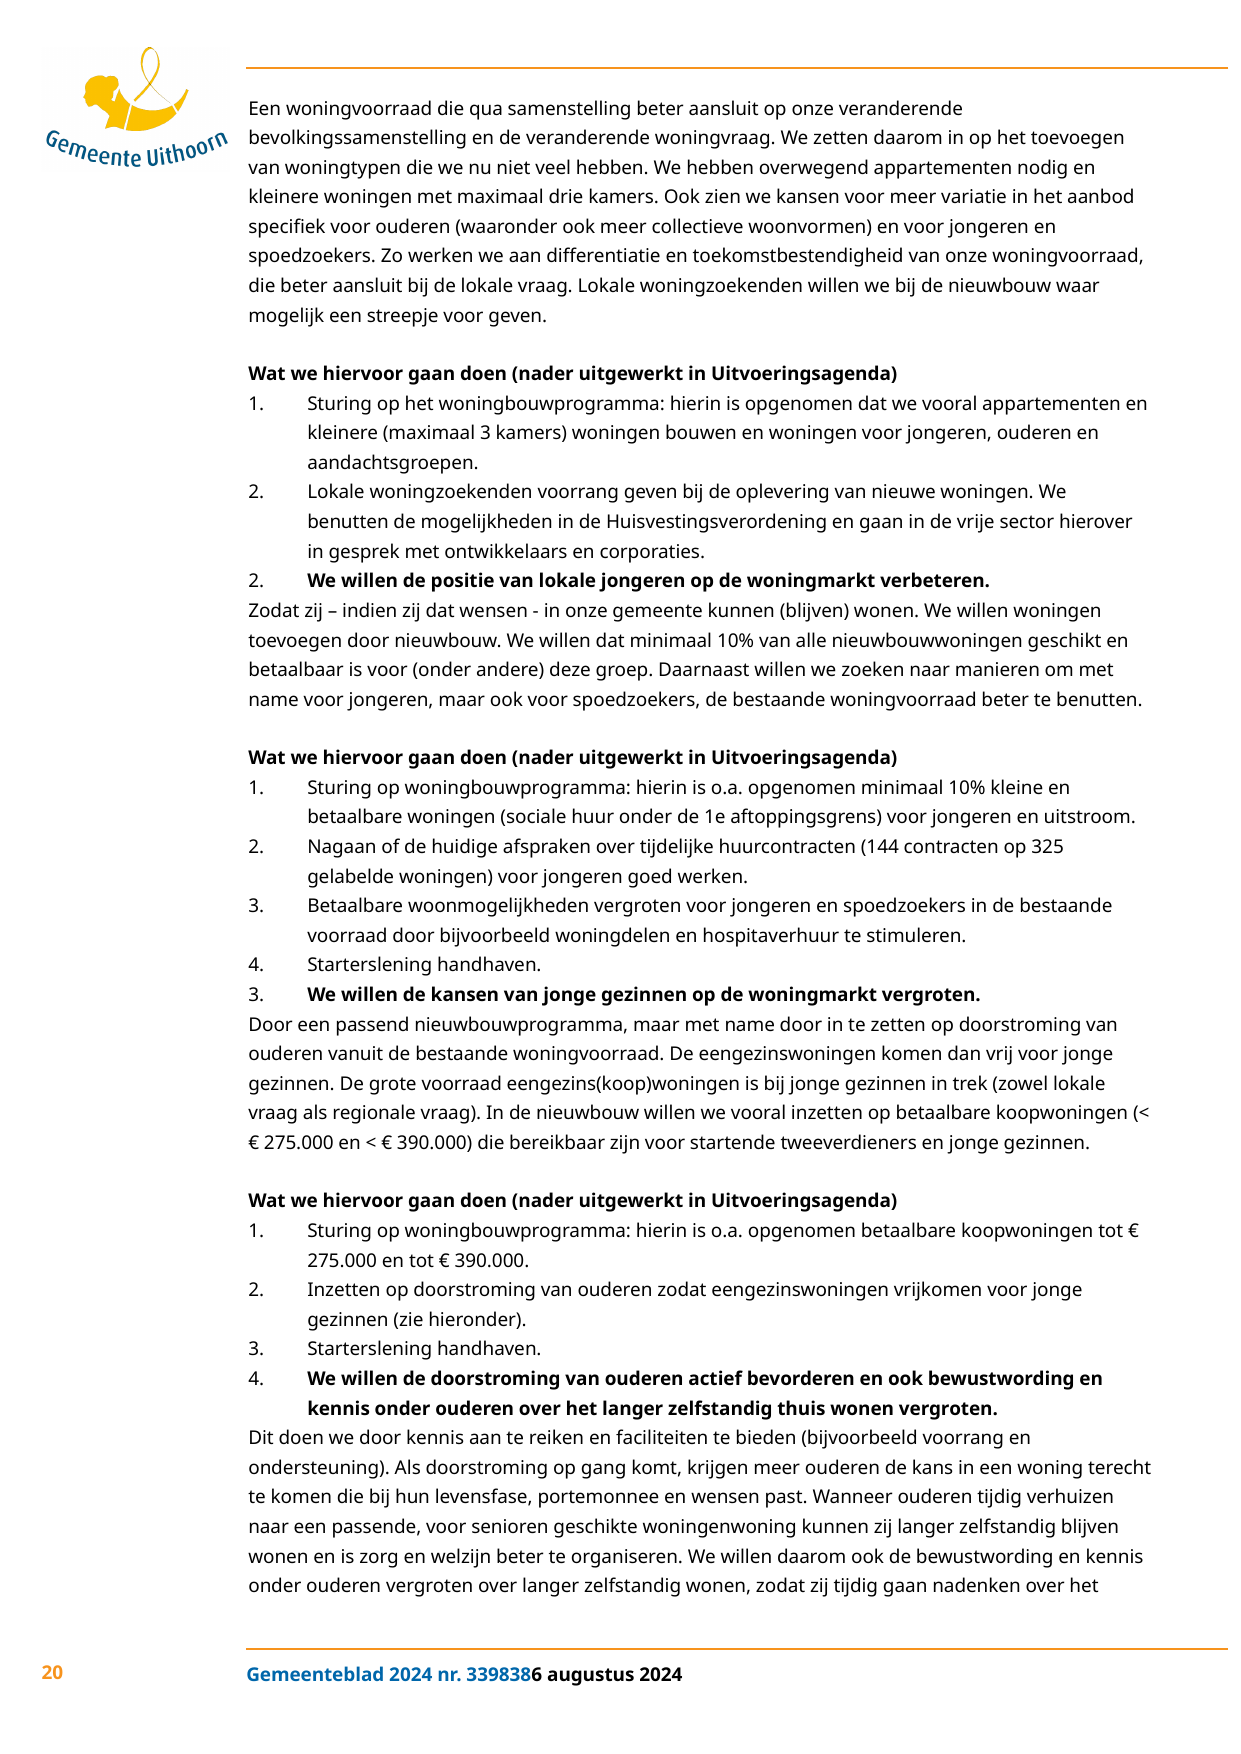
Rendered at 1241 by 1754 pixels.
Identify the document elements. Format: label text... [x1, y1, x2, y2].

text Wat we hiervoor gaan doen (nader uitgewerkt in Uitvoeringsagenda) [248, 1188, 1152, 1213]
list Betaalbare woonmogelijkheden vergroten voor jongeren en spoedzoekers in de bestaande voorraad door bijvoorbeeld woningdelen en hospitaverhuur te stimuleren. [248, 892, 1152, 948]
list Starterslening handhaven. [248, 952, 1152, 977]
picture [41, 47, 231, 172]
list Inzetten op doorstroming van ouderen zodat eengezinswoningen vrijkomen voor jonge gezinnen (zie hieronder). [248, 1276, 1152, 1332]
list Lokale woningzoekenden voorrang geven bij de oplevering van nieuwe woningen. We benutten de mogelijkheden in de Huisvestingsverordening en gaan in de vrije sector hierover in gesprek met ontwikkelaars en corporaties. [248, 479, 1152, 564]
list Sturing op woningbouwprogramma: hierin is o.a. opgenomen minimaal 10% kleine en betaalbare woningen (sociale huur onder de 1e aftoppingsgrens) voor jongeren en uitstroom. [248, 774, 1152, 829]
table_header We willen de kansen van jonge gezinnen op de woningmarkt vergroten. Door een passend nieuwbouwprogramma, maar met name door in te zetten op doorstroming van ouderen vanuit de bestaande woningvoorraad. De eengezinswoningen komen dan vrij voor jonge gezinnen. De grote voorraad eengezins(koop)woningen is bij jonge gezinnen in trek (zowel lokale vraag als regionale vraag). In de nieuwbouw willen we vooral inzetten op betaalbare koopwoningen (< € 275.000 en < € 390.000) die bereikbaar zijn voor startende tweeverdieners en jonge gezinnen. [248, 981, 1152, 1155]
table_header Een woningvoorraad die qua samenstelling beter aansluit op onze veranderende bevolkingssamenstelling en de veranderende woningvraag. We zetten daarom in op het toevoegen van woningtypen die we nu niet veel hebben. We hebben overwegend appartementen nodig en kleinere woningen met maximaal drie kamers. Ook zien we kansen voor meer variatie in het aanbod specifiek voor ouderen (waaronder ook meer collectieve woonvormen) en voor jongeren en spoedzoekers. Zo werken we aan differentiatie en toekomstbestendigheid van onze woningvoorraad, die beter aansluit bij de lokale vraag. Lokale woningzoekenden willen we bij de nieuwbouw waar mogelijk een streepje voor geven. [248, 95, 1152, 328]
text Wat we hiervoor gaan doen (nader uitgewerkt in Uitvoeringsagenda) [248, 744, 1152, 770]
list Starterslening handhaven. [248, 1336, 1152, 1361]
table_header We willen de doorstroming van ouderen actief bevorderen en ook bewustwording en kennis onder ouderen over het langer zelfstandig thuis wonen vergroten. Dit doen we door kennis aan te reiken en faciliteiten te bieden (bijvoorbeeld voorrang en ondersteuning). Als doorstroming op gang komt, krijgen meer ouderen de kans in een woning terecht te komen die bij hun levensfase, portemonnee en wensen past. Wanneer ouderen tijdig verhuizen naar een passende, voor senioren geschikte woningenwoning kunnen zij langer zelfstandig blijven wonen en is zorg en welzijn beter te organiseren. We willen daarom ook de bewustwording en kennis onder ouderen vergroten over langer zelfstandig wonen, zodat zij tijdig gaan nadenken over het [248, 1365, 1152, 1598]
list Sturing op het woningbouwprogramma: hierin is opgenomen dat we vooral appartementen en kleinere (maximaal 3 kamers) woningen bouwen en woningen voor jongeren, ouderen en aandachtsgroepen. [248, 390, 1152, 475]
list Nagaan of de huidige afspraken over tijdelijke huurcontracten (144 contracten op 325 gelabelde woningen) voor jongeren goed werken. [248, 833, 1152, 888]
table_header We willen de positie van lokale jongeren op de woningmarkt verbeteren. Zodat zij – indien zij dat wensen - in onze gemeente kunnen (blijven) wonen. We willen woningen toevoegen door nieuwbouw. We willen dat minimaal 10% van alle nieuwbouwwoningen geschikt en betaalbaar is voor (onder andere) deze groep. Daarnaast willen we zoeken naar manieren om met name voor jongeren, maar ook voor spoedzoekers, de bestaande woningvoorraad beter te benutten. [248, 568, 1152, 712]
text Wat we hiervoor gaan doen (nader uitgewerkt in Uitvoeringsagenda) [248, 360, 1152, 386]
list Sturing op woningbouwprogramma: hierin is o.a. opgenomen betaalbare koopwoningen tot € 275.000 en tot € 390.000. [248, 1217, 1152, 1273]
